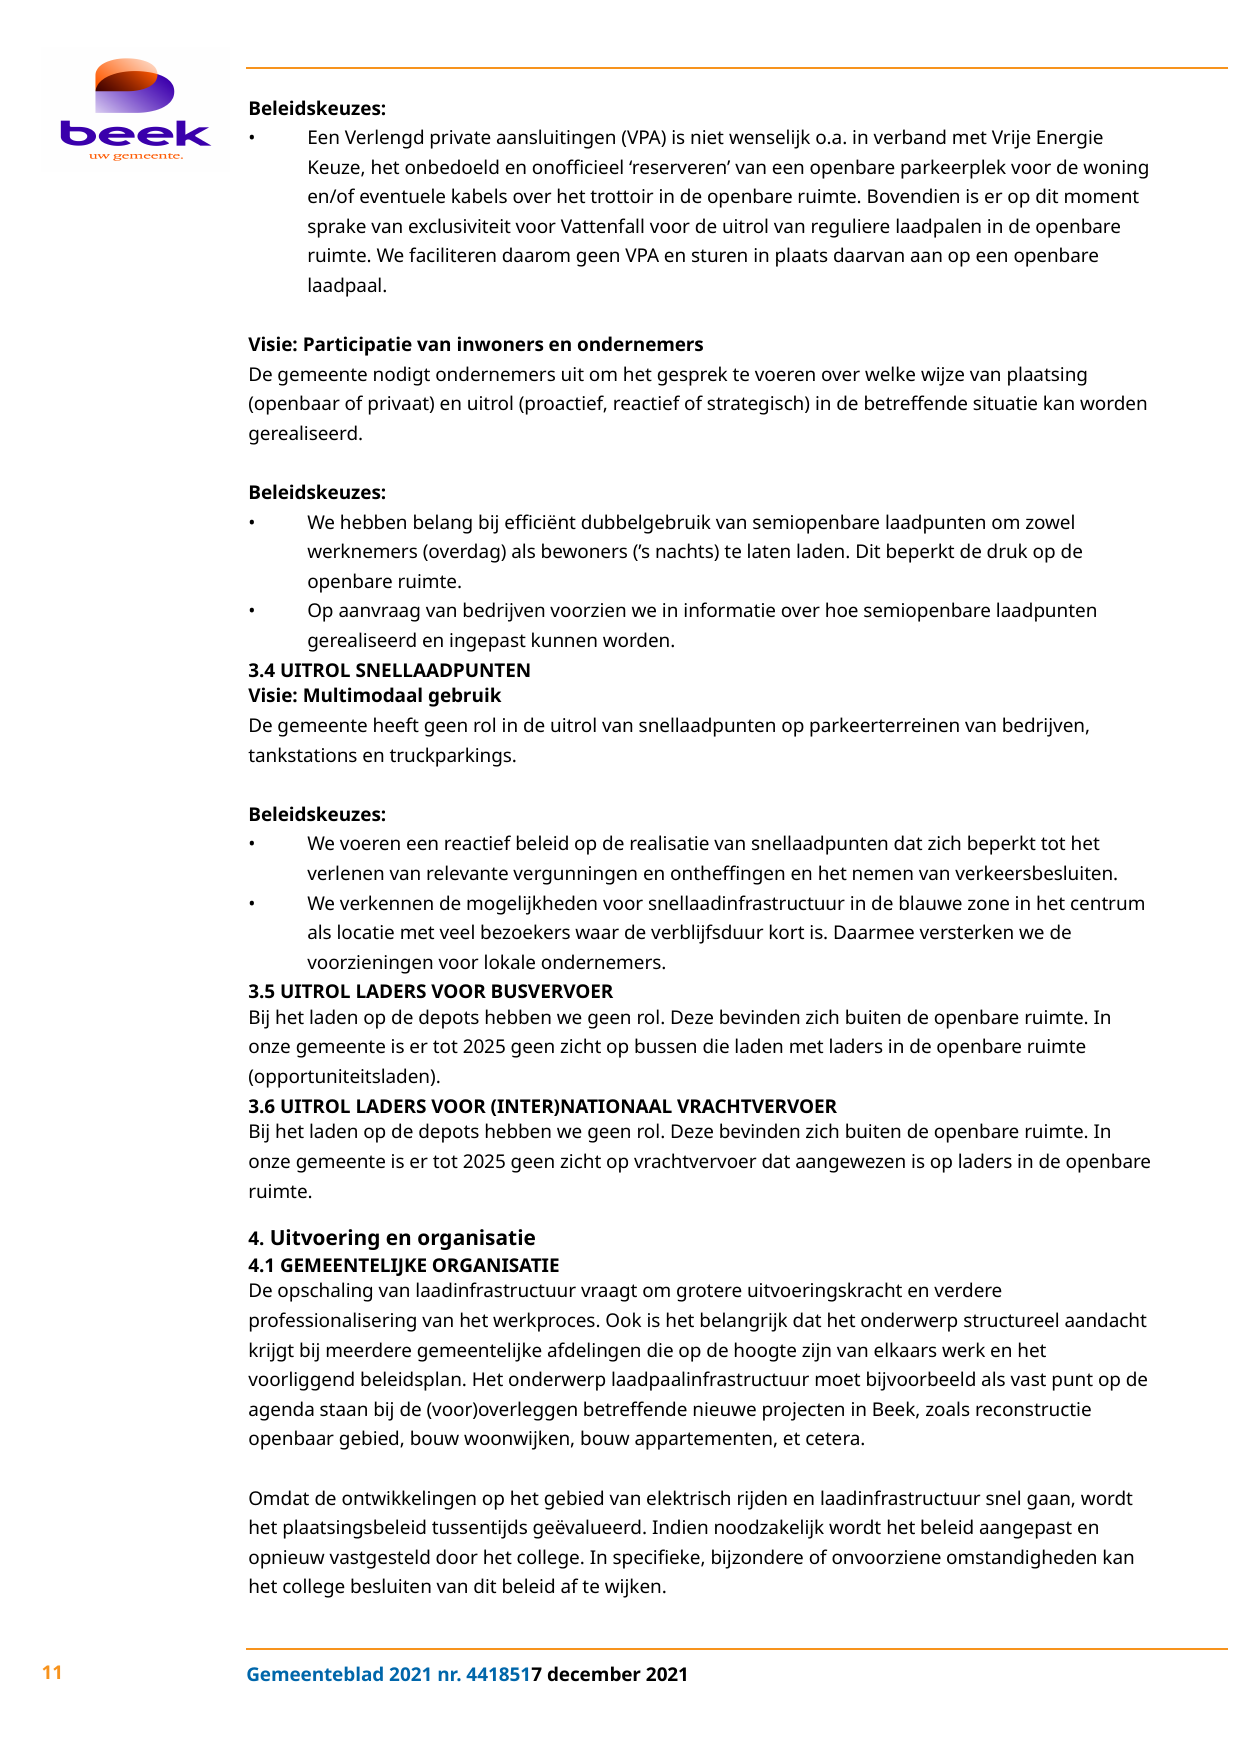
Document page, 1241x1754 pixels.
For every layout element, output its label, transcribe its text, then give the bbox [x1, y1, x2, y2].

picture [41, 47, 231, 172]
text Visie: Multimodaal gebruik [248, 683, 1152, 708]
text De opschaling van laadinfrastructuur vraagt om grotere uitvoeringskracht en verdere professionalisering van het werkproces. Ook is het belangrijk dat het onderwerp structureel aandacht krijgt bij meerdere gemeentelijke afdelingen die op de hoogte zijn van elkaars werk en het voorliggend beleidsplan. Het onderwerp laadpaalinfrastructuur moet bijvoorbeeld als vast punt op de agenda staan bij de (voor)overleggen betreffende nieuwe projecten in Beek, zoals reconstructie openbaar gebied, bouw woonwijken, bouw appartementen, et cetera. [248, 1278, 1152, 1451]
list Een Verlengd private aansluitingen (VPA) is niet wenselijk o.a. in verband met Vrije Energie Keuze, het onbedoeld en onofficieel ‘reserveren’ van een openbare parkeerplek voor de woning en/of eventuele kabels over het trottoir in de openbare ruimte. Bovendien is er op dit moment sprake van exclusiviteit voor Vattenfall voor de uitrol van reguliere laadpalen in de openbare ruimte. We faciliteren daarom geen VPA en sturen in plaats daarvan aan op een openbare laadpaal. [248, 124, 1152, 298]
text 3.4 UITROL SNELLAADPUNTEN [248, 657, 1152, 683]
text 3.6 UITROL LADERS VOOR (INTER)NATIONAAL VRACHTVERVOER [248, 1093, 1152, 1119]
text De gemeente heeft geen rol in de uitrol van snellaadpunten op parkeerterreinen van bedrijven, tankstations en truckparkings. [248, 712, 1152, 767]
text Beleidskeuzes: [248, 801, 1152, 827]
list Op aanvraag van bedrijven voorzien we in informatie over hoe semiopenbare laadpunten gerealiseerd en ingepast kunnen worden. [248, 598, 1152, 653]
text 4.1 GEMEENTELIJKE ORGANISATIE [248, 1252, 1152, 1278]
list We verkennen de mogelijkheden voor snellaadinfrastructuur in de blauwe zone in het centrum als locatie met veel bezoekers waar de verblijfsduur kort is. Daarmee versterken we de voorzieningen voor lokale ondernemers. [248, 890, 1152, 974]
list We hebben belang bij efficiënt dubbelgebruik van semiopenbare laadpunten om zowel werknemers (overdag) als bewoners (’s nachts) te laten laden. Dit beperkt de druk op de openbare ruimte. [248, 509, 1152, 594]
text Bij het laden op de depots hebben we geen rol. Deze bevinden zich buiten de openbare ruimte. In onze gemeente is er tot 2025 geen zicht op bussen die laden met laders in de openbare ruimte (opportuniteitsladen). [248, 1004, 1152, 1089]
text Bij het laden op de depots hebben we geen rol. Deze bevinden zich buiten de openbare ruimte. In onze gemeente is er tot 2025 geen zicht op vrachtvervoer dat aangewezen is op laders in de openbare ruimte. [248, 1119, 1152, 1203]
text Visie: Participatie van inwoners en ondernemers [248, 331, 1152, 357]
text Beleidskeuzes: [248, 479, 1152, 505]
text De gemeente nodigt ondernemers uit om het gesprek te voeren over welke wijze van plaatsing (openbaar of privaat) en uitrol (proactief, reactief of strategisch) in de betreffende situatie kan worden gerealiseerd. [248, 361, 1152, 446]
text Beleidskeuzes: [248, 95, 1152, 121]
text 4. Uitvoering en organisatie [248, 1223, 1152, 1252]
list We voeren een reactief beleid op de realisatie van snellaadpunten dat zich beperkt tot het verlenen van relevante vergunningen en ontheffingen en het nemen van verkeersbesluiten. [248, 831, 1152, 886]
text Omdat de ontwikkelingen op het gebied van elektrisch rijden en laadinfrastructuur snel gaan, wordt het plaatsingsbeleid tussentijds geëvalueerd. Indien noodzakelijk wordt het beleid aangepast en opnieuw vastgesteld door het college. In specifieke, bijzondere of onvoorziene omstandigheden kan het college besluiten van dit beleid af te wijken. [248, 1485, 1152, 1599]
text 3.5 UITROL LADERS VOOR BUSVERVOER [248, 978, 1152, 1004]
